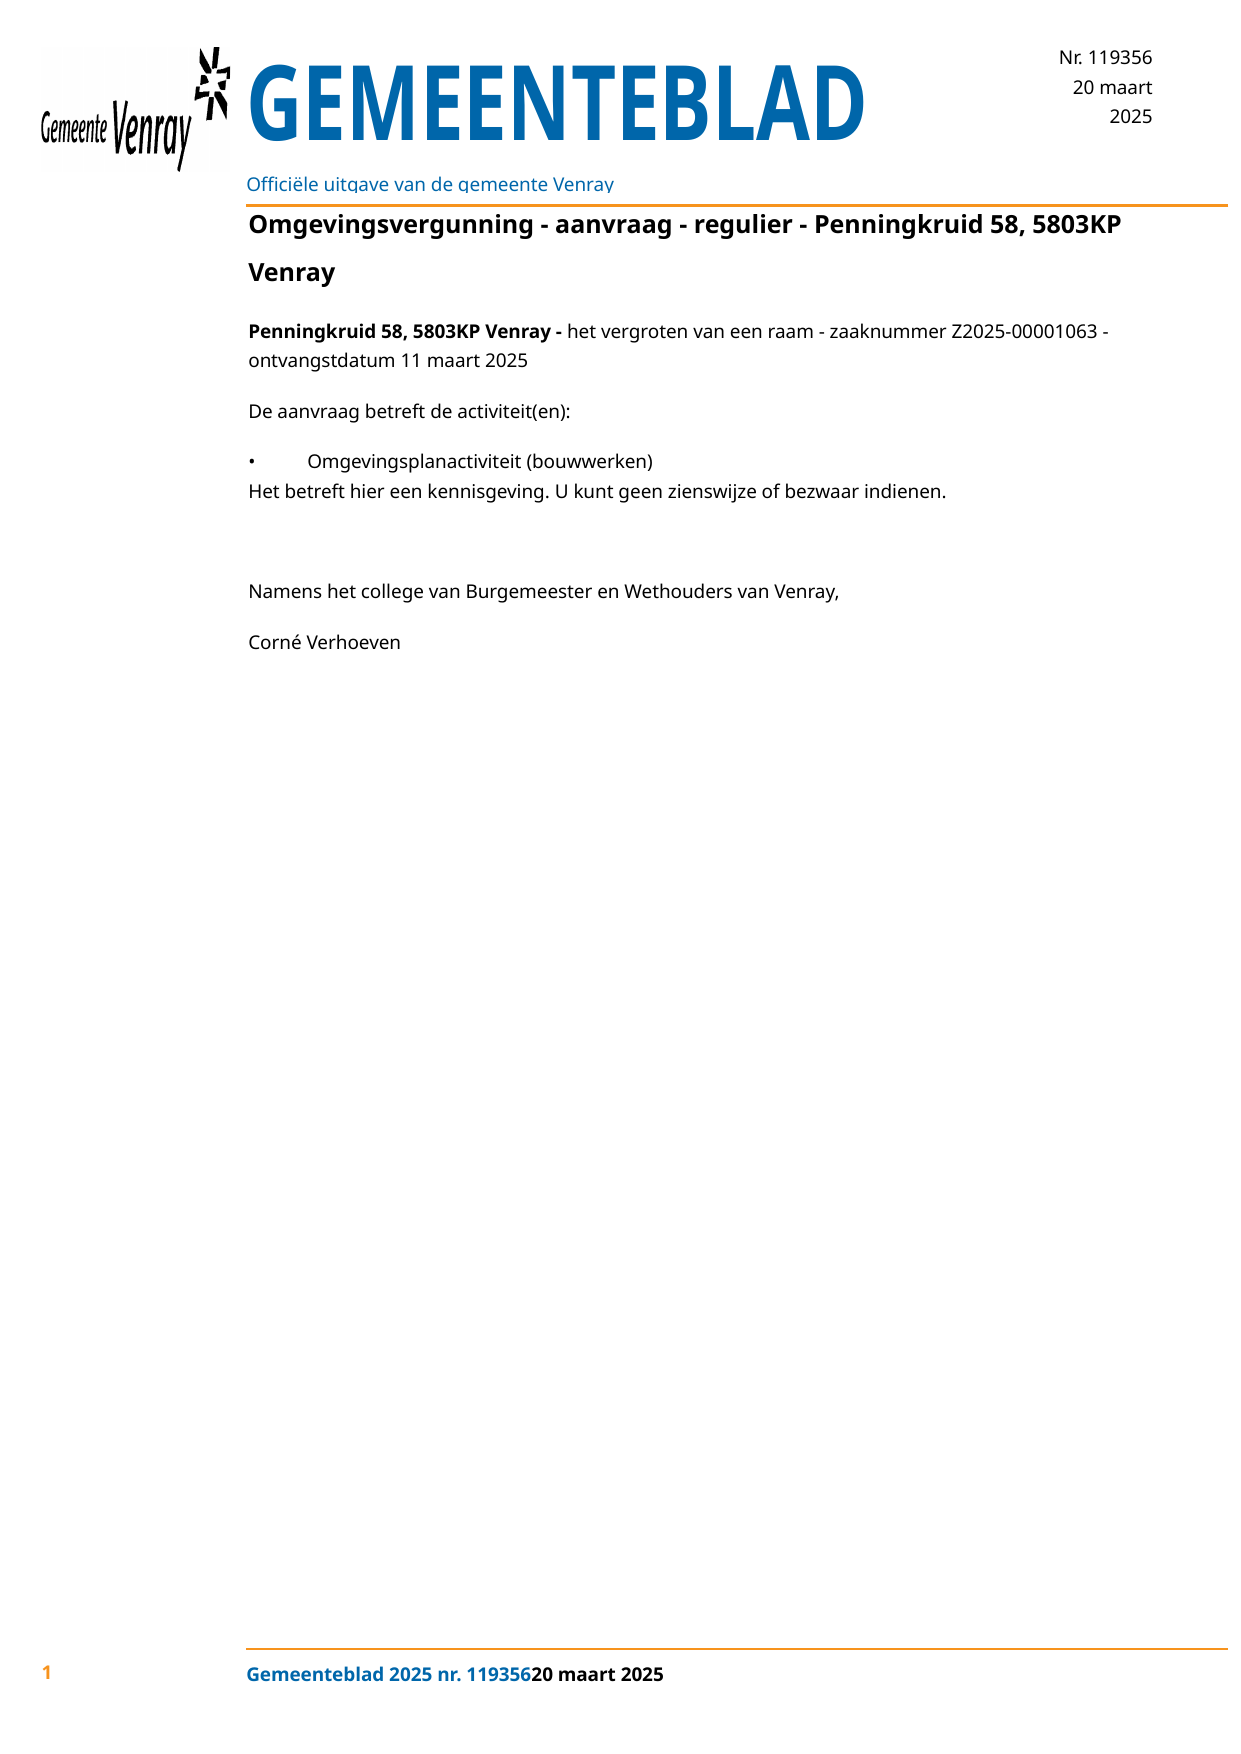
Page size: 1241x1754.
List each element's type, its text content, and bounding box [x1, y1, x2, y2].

text Namens het college van Burgemeester en Wethouders van Venray, [248, 579, 1152, 604]
text Corné Verhoeven [248, 629, 1152, 655]
text Omgevingsvergunning - aanvraag - regulier - Penningkruid 58, 5803KP Venray [248, 207, 1152, 288]
text Het betreft hier een kennisgeving. U kunt geen zienswijze of bezwaar indienen. [248, 478, 1152, 504]
picture [41, 47, 231, 172]
text Penningkruid 58, 5803KP Venray - het vergroten van een raam - zaaknummer Z2025-00001063 - ontvangstdatum 11 maart 2025 [248, 318, 1152, 373]
list Omgevingsplanactiviteit (bouwwerken) [248, 448, 1152, 474]
text De aanvraag betreft de activiteit(en): [248, 398, 1152, 424]
